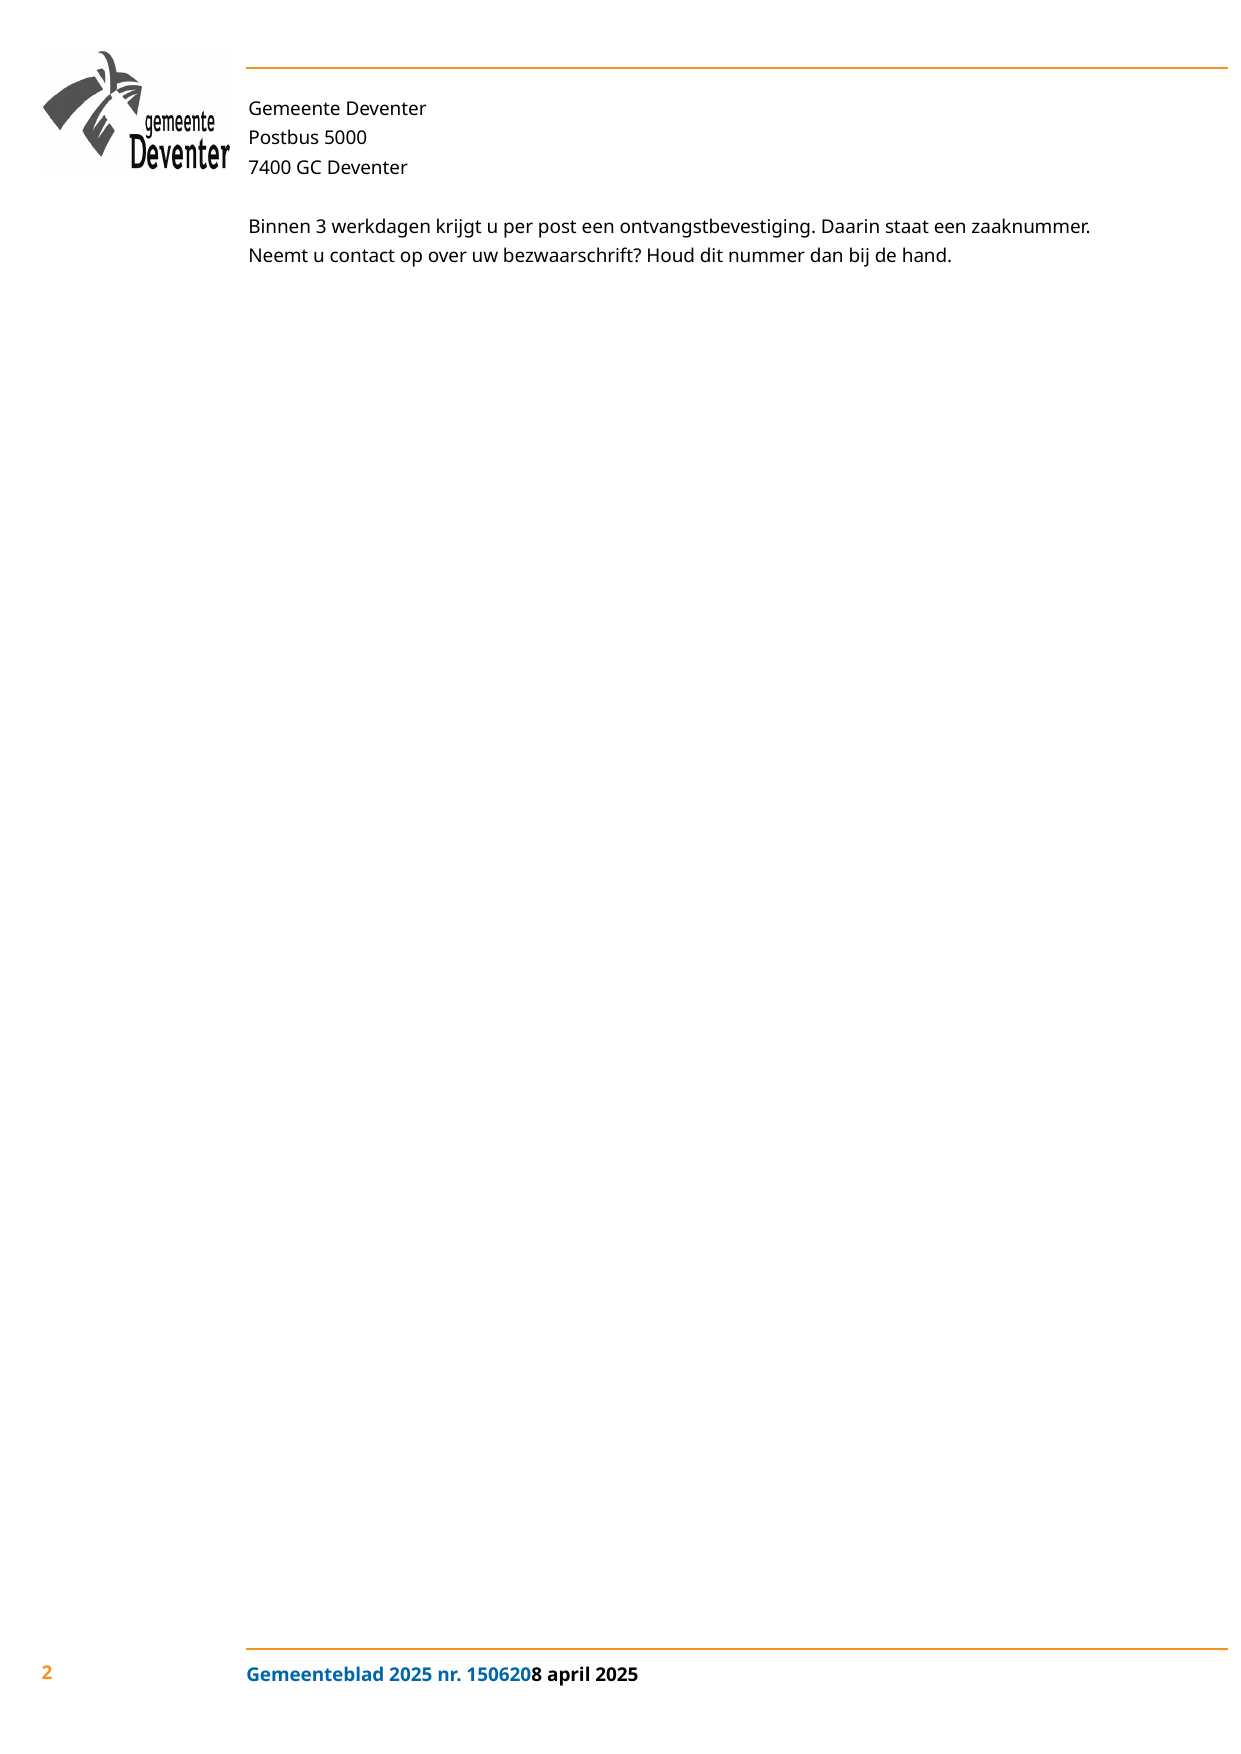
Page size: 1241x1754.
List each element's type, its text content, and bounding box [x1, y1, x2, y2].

picture [41, 47, 231, 172]
text Gemeente Deventer [248, 95, 1152, 121]
text Binnen 3 werkdagen krijgt u per post een ontvangstbevestiging. Daarin staat een zaaknummer. Neemt u contact op over uw bezwaarschrift? Houd dit nummer dan bij de hand. [248, 213, 1152, 268]
text Postbus 5000 [248, 124, 1152, 150]
text 7400 GC Deventer [248, 154, 1152, 180]
